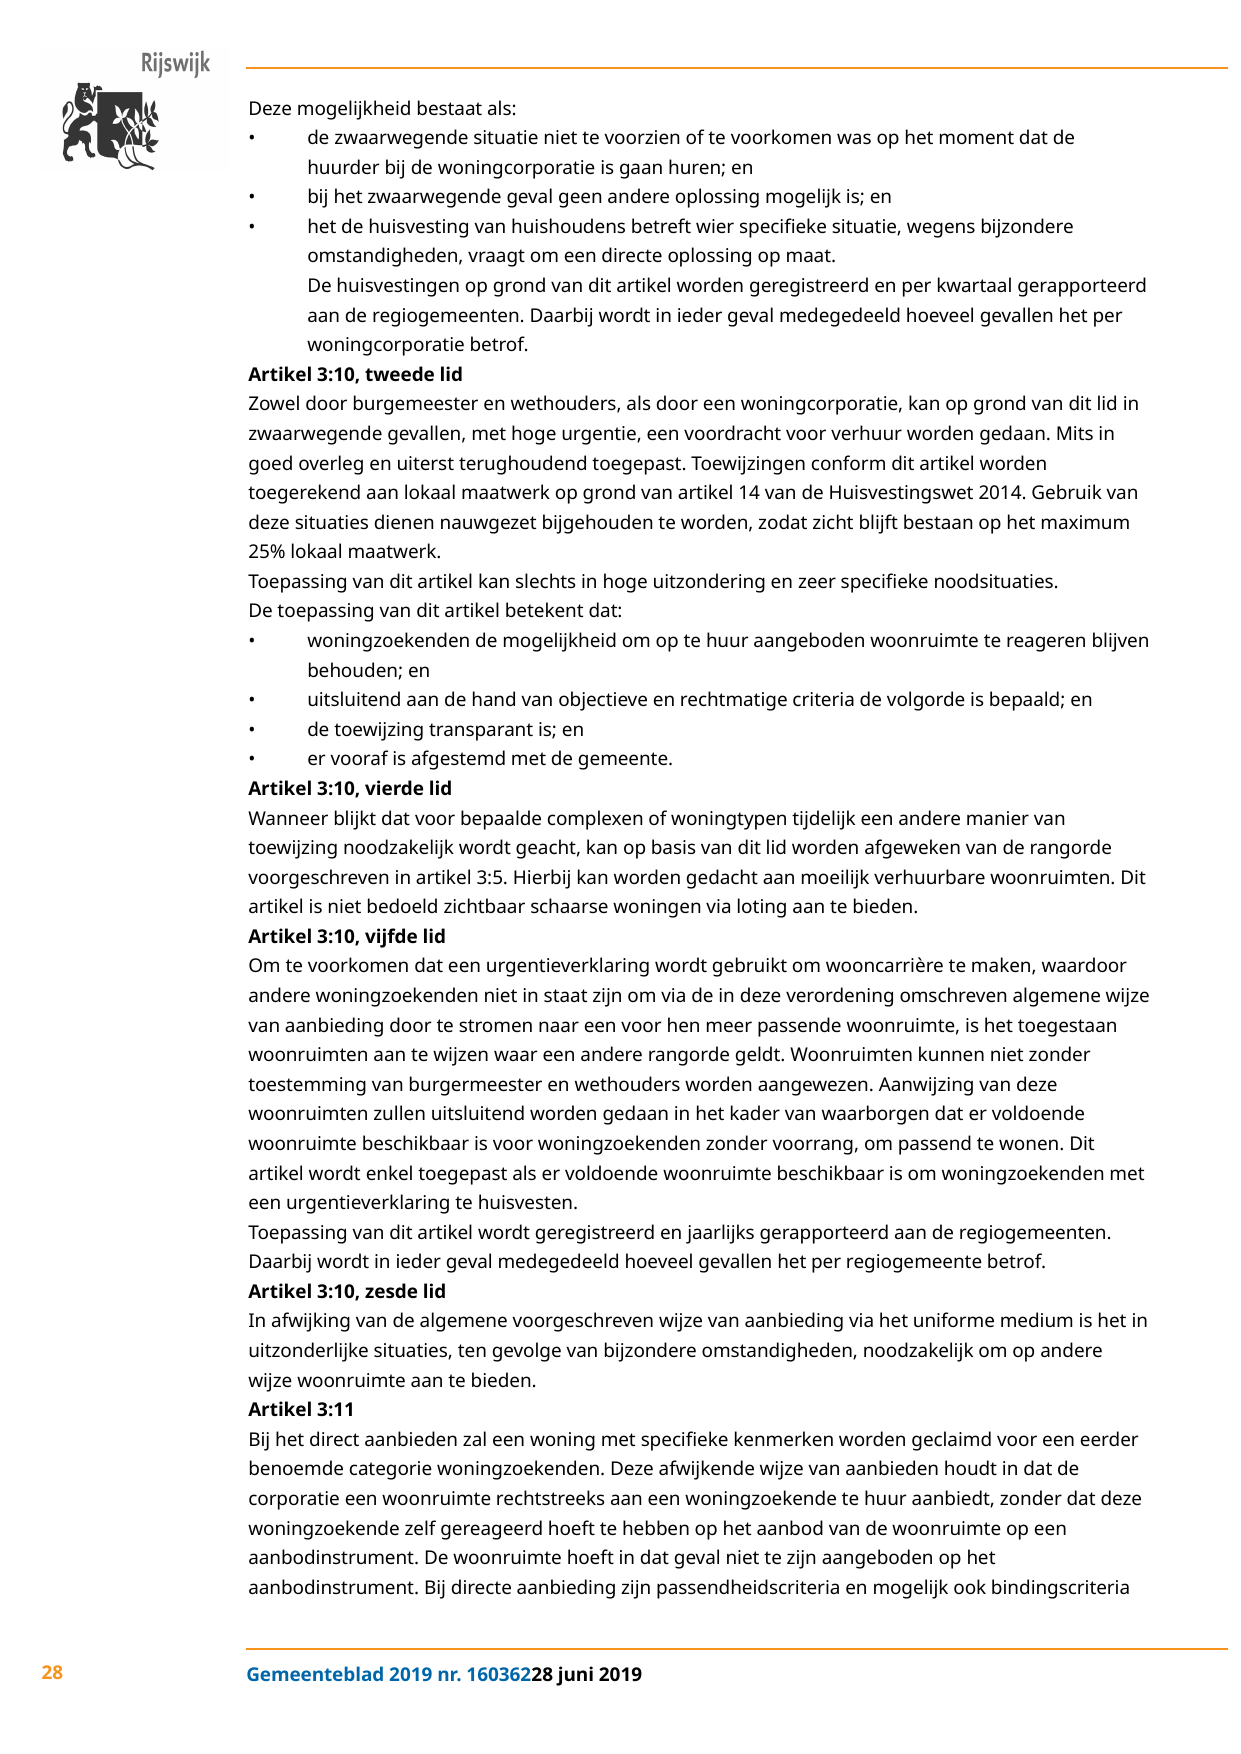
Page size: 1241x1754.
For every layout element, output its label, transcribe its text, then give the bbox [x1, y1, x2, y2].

text Bij het direct aanbieden zal een woning met specifieke kenmerken worden geclaimd voor een eerder benoemde categorie woningzoekenden. Deze afwijkende wijze van aanbieden houdt in dat de corporatie een woonruimte rechtstreeks aan een woningzoekende te huur aanbiedt, zonder dat deze woningzoekende zelf gereageerd hoeft te hebben op het aanbod van de woonruimte op een aanbodinstrument. De woonruimte hoeft in dat geval niet te zijn aangeboden op het aanbodinstrument. Bij directe aanbieding zijn passendheidscriteria en mogelijk ook bindingscriteria [248, 1426, 1152, 1600]
text Artikel 3:10, tweede lid [248, 361, 1152, 387]
text Artikel 3:10, vijfde lid [248, 923, 1152, 949]
text Toepassing van dit artikel kan slechts in hoge uitzondering en zeer specifieke noodsituaties. [248, 568, 1152, 594]
list er vooraf is afgestemd met de gemeente. [248, 746, 1152, 771]
text Zowel door burgemeester en wethouders, als door een woningcorporatie, kan op grond van dit lid in zwaarwegende gevallen, met hoge urgentie, een voordracht voor verhuur worden gedaan. Mits in goed overleg en uiterst terughoudend toegepast. Toewijzingen conform dit artikel worden toegerekend aan lokaal maatwerk op grond van artikel 14 van de Huisvestingswet 2014. Gebruik van deze situaties dienen nauwgezet bijgehouden te worden, zodat zicht blijft bestaan op het maximum 25% lokaal maatwerk. [248, 391, 1152, 564]
text Toepassing van dit artikel wordt geregistreerd en jaarlijks gerapporteerd aan de regiogemeenten. Daarbij wordt in ieder geval medegedeeld hoeveel gevallen het per regiogemeente betrof. [248, 1219, 1152, 1274]
list woningzoekenden de mogelijkheid om op te huur aangeboden woonruimte te reageren blijven behouden; en [248, 627, 1152, 683]
list het de huisvesting van huishoudens betreft wier specifieke situatie, wegens bijzondere omstandigheden, vraagt om een directe oplossing op maat. [248, 213, 1152, 268]
list de toewijzing transparant is; en [248, 716, 1152, 742]
list uitsluitend aan de hand van objectieve en rechtmatige criteria de volgorde is bepaald; en [248, 686, 1152, 712]
text Om te voorkomen dat een urgentieverklaring wordt gebruikt om wooncarrière te maken, waardoor andere woningzoekenden niet in staat zijn om via de in deze verordening omschreven algemene wijze van aanbieding door te stromen naar een voor hen meer passende woonruimte, is het toegestaan woonruimten aan te wijzen waar een andere rangorde geldt. Woonruimten kunnen niet zonder toestemming van burgermeester en wethouders worden aangewezen. Aanwijzing van deze woonruimten zullen uitsluitend worden gedaan in het kader van waarborgen dat er voldoende woonruimte beschikbaar is voor woningzoekenden zonder voorrang, om passend te wonen. Dit artikel wordt enkel toegepast als er voldoende woonruimte beschikbaar is om woningzoekenden met een urgentieverklaring te huisvesten. [248, 953, 1152, 1215]
picture [41, 47, 231, 172]
text Artikel 3:10, vierde lid [248, 775, 1152, 801]
list De huisvestingen op grond van dit artikel worden geregistreerd en per kwartaal gerapporteerd aan de regiogemeenten. Daarbij wordt in ieder geval medegedeeld hoeveel gevallen het per woningcorporatie betrof. [248, 272, 1152, 357]
list de zwaarwegende situatie niet te voorzien of te voorkomen was op het moment dat de huurder bij de woningcorporatie is gaan huren; en [248, 124, 1152, 180]
text De toepassing van dit artikel betekent dat: [248, 598, 1152, 623]
text Deze mogelijkheid bestaat als: [248, 95, 1152, 121]
list bij het zwaarwegende geval geen andere oplossing mogelijk is; en [248, 183, 1152, 209]
text Artikel 3:10, zesde lid [248, 1278, 1152, 1304]
text In afwijking van de algemene voorgeschreven wijze van aanbieding via het uniforme medium is het in uitzonderlijke situaties, ten gevolge van bijzondere omstandigheden, noodzakelijk om op andere wijze woonruimte aan te bieden. [248, 1308, 1152, 1393]
text Wanneer blijkt dat voor bepaalde complexen of woningtypen tijdelijk een andere manier van toewijzing noodzakelijk wordt geacht, kan op basis van dit lid worden afgeweken van de rangorde voorgeschreven in artikel 3:5. Hierbij kan worden gedacht aan moeilijk verhuurbare woonruimten. Dit artikel is niet bedoeld zichtbaar schaarse woningen via loting aan te bieden. [248, 805, 1152, 919]
text Artikel 3:11 [248, 1396, 1152, 1422]
